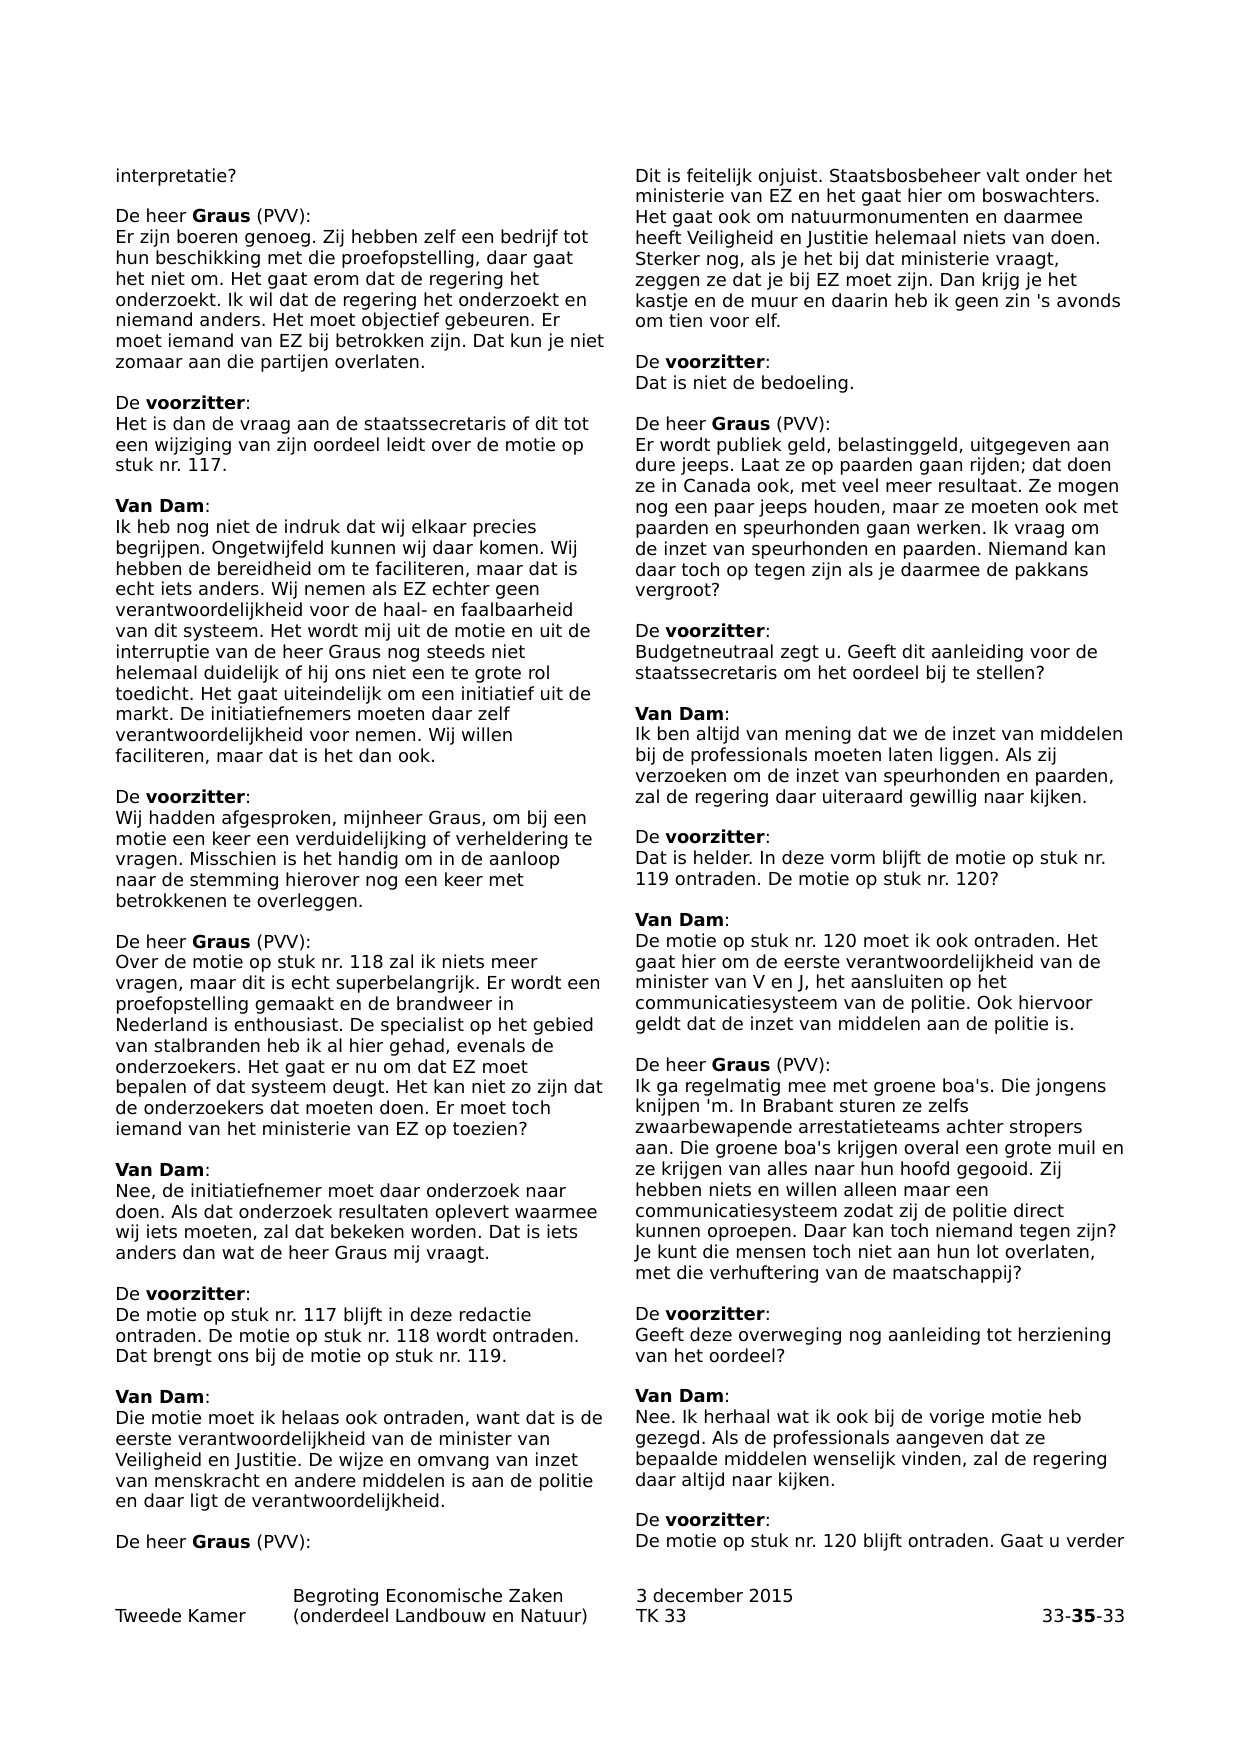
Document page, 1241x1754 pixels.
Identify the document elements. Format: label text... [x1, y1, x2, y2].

text Dat is niet de bedoeling. [635, 373, 1125, 393]
text interpretatie? [115, 165, 605, 186]
text De voorzitter: [115, 393, 605, 413]
text De motie op stuk nr. 120 blijft ontraden. Gaat u verder [635, 1531, 1125, 1552]
text De voorzitter: [115, 787, 605, 807]
text De voorzitter: [635, 1510, 1125, 1531]
text Dit is feitelijk onjuist. Staatsbosbeheer valt onder het ministerie van EZ en het gaat hier om boswachters. Het gaat ook om natuurmonumenten en daarmee heeft Veiligheid en Justitie helemaal niets van doen. Sterker nog, als je het bij dat ministerie vraagt, zeggen ze dat je bij EZ moet zijn. Dan krijg je het kastje en de muur en daarin heb ik geen zin 's avonds om tien voor elf. [635, 165, 1125, 332]
text Nee, de initiatiefnemer moet daar onderzoek naar doen. Als dat onderzoek resultaten oplevert waarmee wij iets moeten, zal dat bekeken worden. Dat is iets anders dan wat de heer Graus mij vraagt. [115, 1181, 605, 1264]
text De motie op stuk nr. 120 moet ik ook ontraden. Het gaat hier om de eerste verantwoordelijkheid van de minister van V en J, het aansluiten op het communicatiesysteem van de politie. Ook hiervoor geldt dat de inzet van middelen aan de politie is. [635, 931, 1125, 1035]
text Van Dam: [115, 1387, 605, 1408]
text De voorzitter: [635, 1304, 1125, 1324]
text Ik heb nog niet de indruk dat wij elkaar precies begrijpen. Ongetwijfeld kunnen wij daar komen. Wij hebben de bereidheid om te faciliteren, maar dat is echt iets anders. Wij nemen als EZ echter geen verantwoordelijkheid voor de haal- en faalbaarheid van dit systeem. Het wordt mij uit de motie en uit de interruptie van de heer Graus nog steeds niet helemaal duidelijk of hij ons niet een te grote rol toedicht. Het gaat uiteindelijk om een initiatief uit de markt. De initiatiefnemers moeten daar zelf verantwoordelijkheid voor nemen. Wij willen faciliteren, maar dat is het dan ook. [115, 517, 605, 767]
text Er zijn boeren genoeg. Zij hebben zelf een bedrijf tot hun beschikking met die proefopstelling, daar gaat het niet om. Het gaat erom dat de regering het onderzoekt. Ik wil dat de regering het onderzoekt en niemand anders. Het moet objectief gebeuren. Er moet iemand van EZ bij betrokken zijn. Dat kun je niet zomaar aan die partijen overlaten. [115, 227, 605, 373]
text Er wordt publiek geld, belastinggeld, uitgegeven aan dure jeeps. Laat ze op paarden gaan rijden; dat doen ze in Canada ook, met veel meer resultaat. Ze mogen nog een paar jeeps houden, maar ze moeten ook met paarden en speurhonden gaan werken. Ik vraag om de inzet van speurhonden en paarden. Niemand kan daar toch op tegen zijn als je daarmee de pakkans vergroot? [635, 434, 1125, 601]
text Nee. Ik herhaal wat ik ook bij de vorige motie heb gezegd. Als de professionals aangeven dat ze bepaalde middelen wenselijk vinden, zal de regering daar altijd naar kijken. [635, 1407, 1125, 1490]
text Van Dam: [115, 1160, 605, 1181]
text Wij hadden afgesproken, mijnheer Graus, om bij een motie een keer een verduidelijking of verheldering te vragen. Misschien is het handig om in de aanloop naar de stemming hierover nog een keer met betrokkenen te overleggen. [115, 807, 605, 912]
text Van Dam: [635, 910, 1125, 931]
text De voorzitter: [635, 352, 1125, 373]
text Het is dan de vraag aan de staatssecretaris of dit tot een wijziging van zijn oordeel leidt over de motie op stuk nr. 117. [115, 413, 605, 476]
text De heer Graus (PVV): [635, 413, 1125, 434]
text De heer Graus (PVV): [115, 1532, 605, 1553]
text Over de motie op stuk nr. 118 zal ik niets meer vragen, maar dit is echt superbelangrijk. Er wordt een proefopstelling gemaakt en de brandweer in Nederland is enthousiast. De specialist op het gebied van stalbranden heb ik al hier gehad, evenals de onderzoekers. Het gaat er nu om dat EZ moet bepalen of dat systeem deugt. Het kan niet zo zijn dat de onderzoekers dat moeten doen. Er moet toch iemand van het ministerie van EZ op toezien? [115, 952, 605, 1140]
text De voorzitter: [635, 621, 1125, 642]
text Van Dam: [115, 496, 605, 517]
text Ik ben altijd van mening dat we de inzet van middelen bij de professionals moeten laten liggen. Als zij verzoeken om de inzet van speurhonden en paarden, zal de regering daar uiteraard gewillig naar kijken. [635, 724, 1125, 807]
text De voorzitter: [635, 827, 1125, 848]
text Dat is helder. In deze vorm blijft de motie op stuk nr. 119 ontraden. De motie op stuk nr. 120? [635, 848, 1125, 890]
text Van Dam: [635, 1386, 1125, 1407]
text De heer Graus (PVV): [635, 1055, 1125, 1075]
text Ik ga regelmatig mee met groene boa's. Die jongens knijpen 'm. In Brabant sturen ze zelfs zwaarbewapende arrestatieteams achter stropers aan. Die groene boa's krijgen overal een grote muil en ze krijgen van alles naar hun hoofd gegooid. Zij hebben niets en willen alleen maar een communicatiesysteem zodat zij de politie direct kunnen oproepen. Daar kan toch niemand tegen zijn? Je kunt die mensen toch niet aan hun lot overlaten, met die verhuftering van de maatschappij? [635, 1075, 1125, 1284]
text De motie op stuk nr. 117 blijft in deze redactie ontraden. De motie op stuk nr. 118 wordt ontraden. Dat brengt ons bij de motie op stuk nr. 119. [115, 1304, 605, 1367]
text De heer Graus (PVV): [115, 206, 605, 227]
text De voorzitter: [115, 1284, 605, 1304]
text De heer Graus (PVV): [115, 932, 605, 952]
text Budgetneutraal zegt u. Geeft dit aanleiding voor de staatssecretaris om het oordeel bij te stellen? [635, 642, 1125, 683]
text Geeft deze overweging nog aanleiding tot herziening van het oordeel? [635, 1324, 1125, 1366]
text Die motie moet ik helaas ook ontraden, want dat is de eerste verantwoordelijkheid van de minister van Veiligheid en Justitie. De wijze en omvang van inzet van menskracht en andere middelen is aan de politie en daar ligt de verantwoordelijkheid. [115, 1408, 605, 1512]
text Van Dam: [635, 703, 1125, 724]
